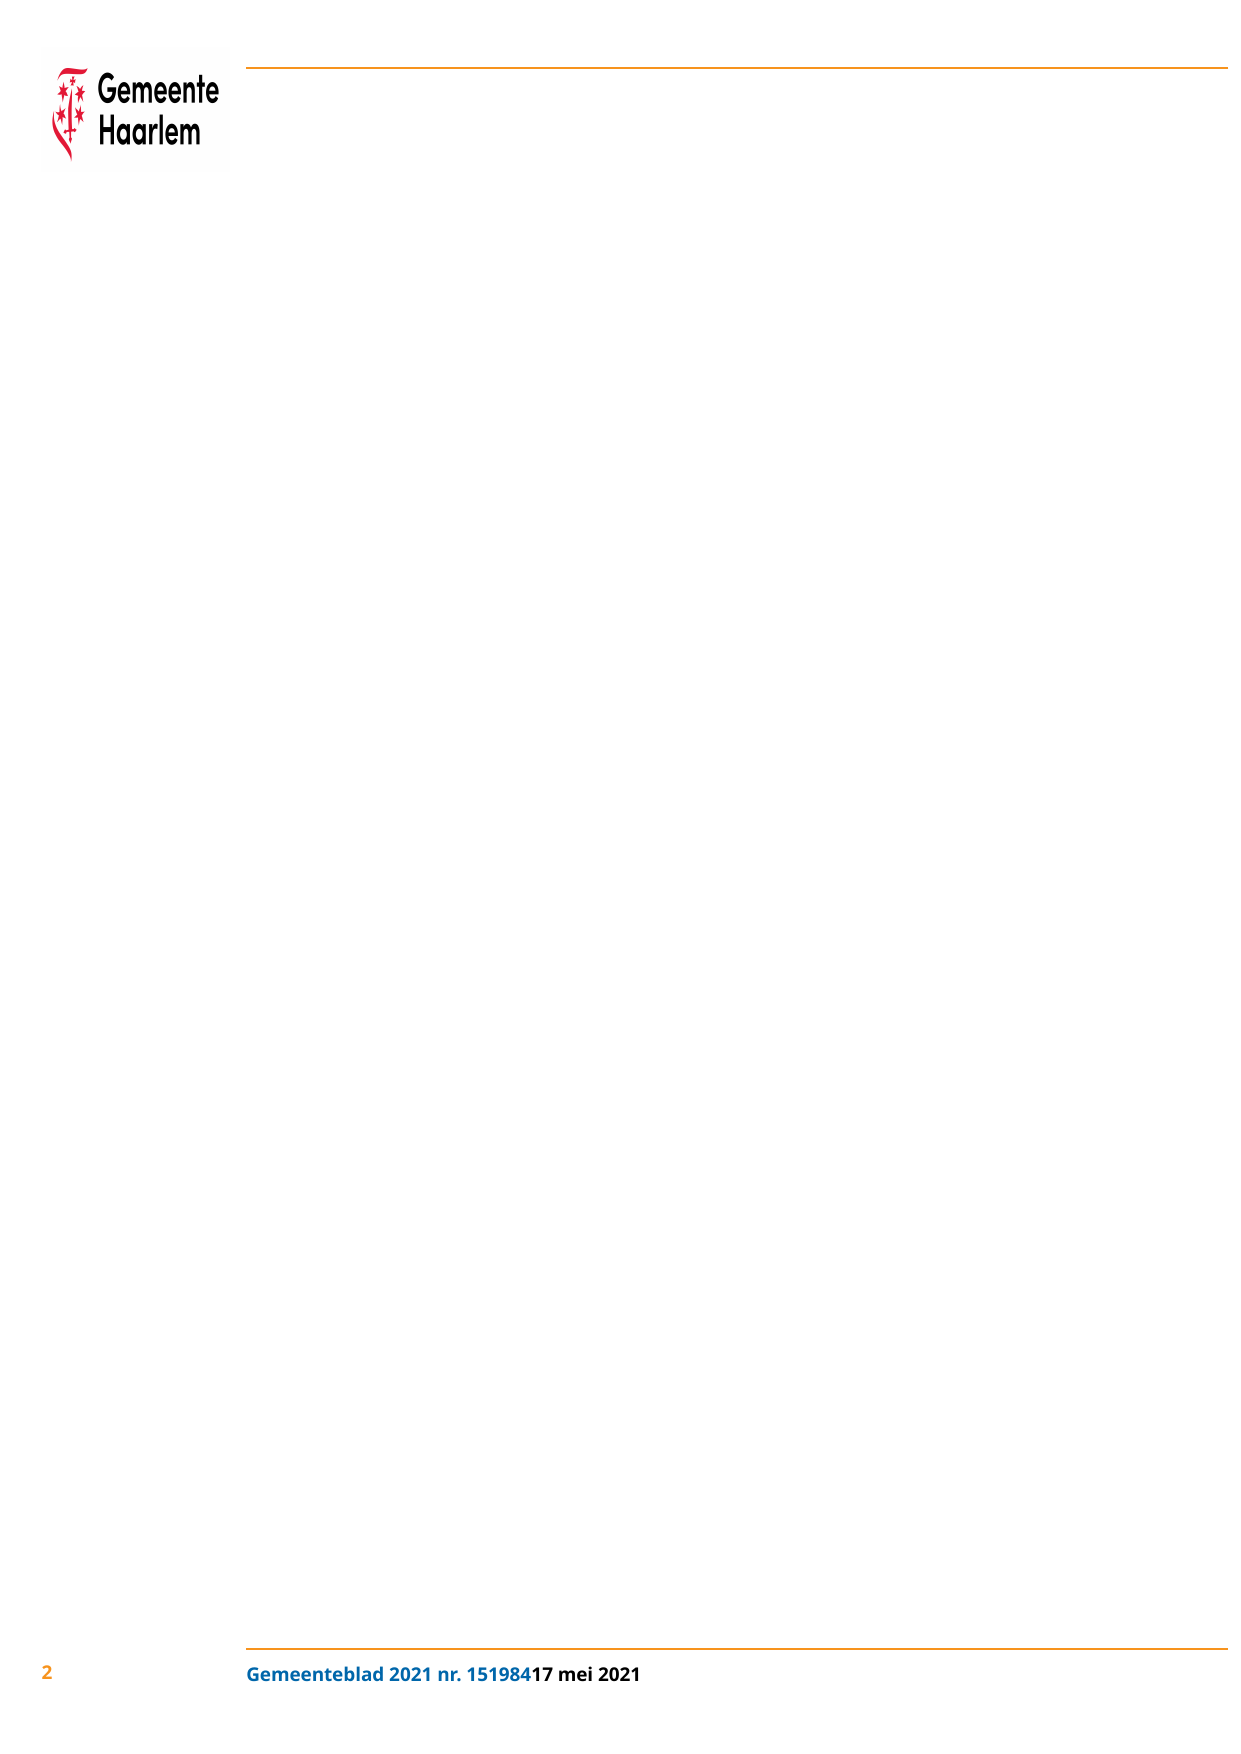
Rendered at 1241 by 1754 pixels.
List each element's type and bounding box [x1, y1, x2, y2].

picture [41, 47, 231, 172]
